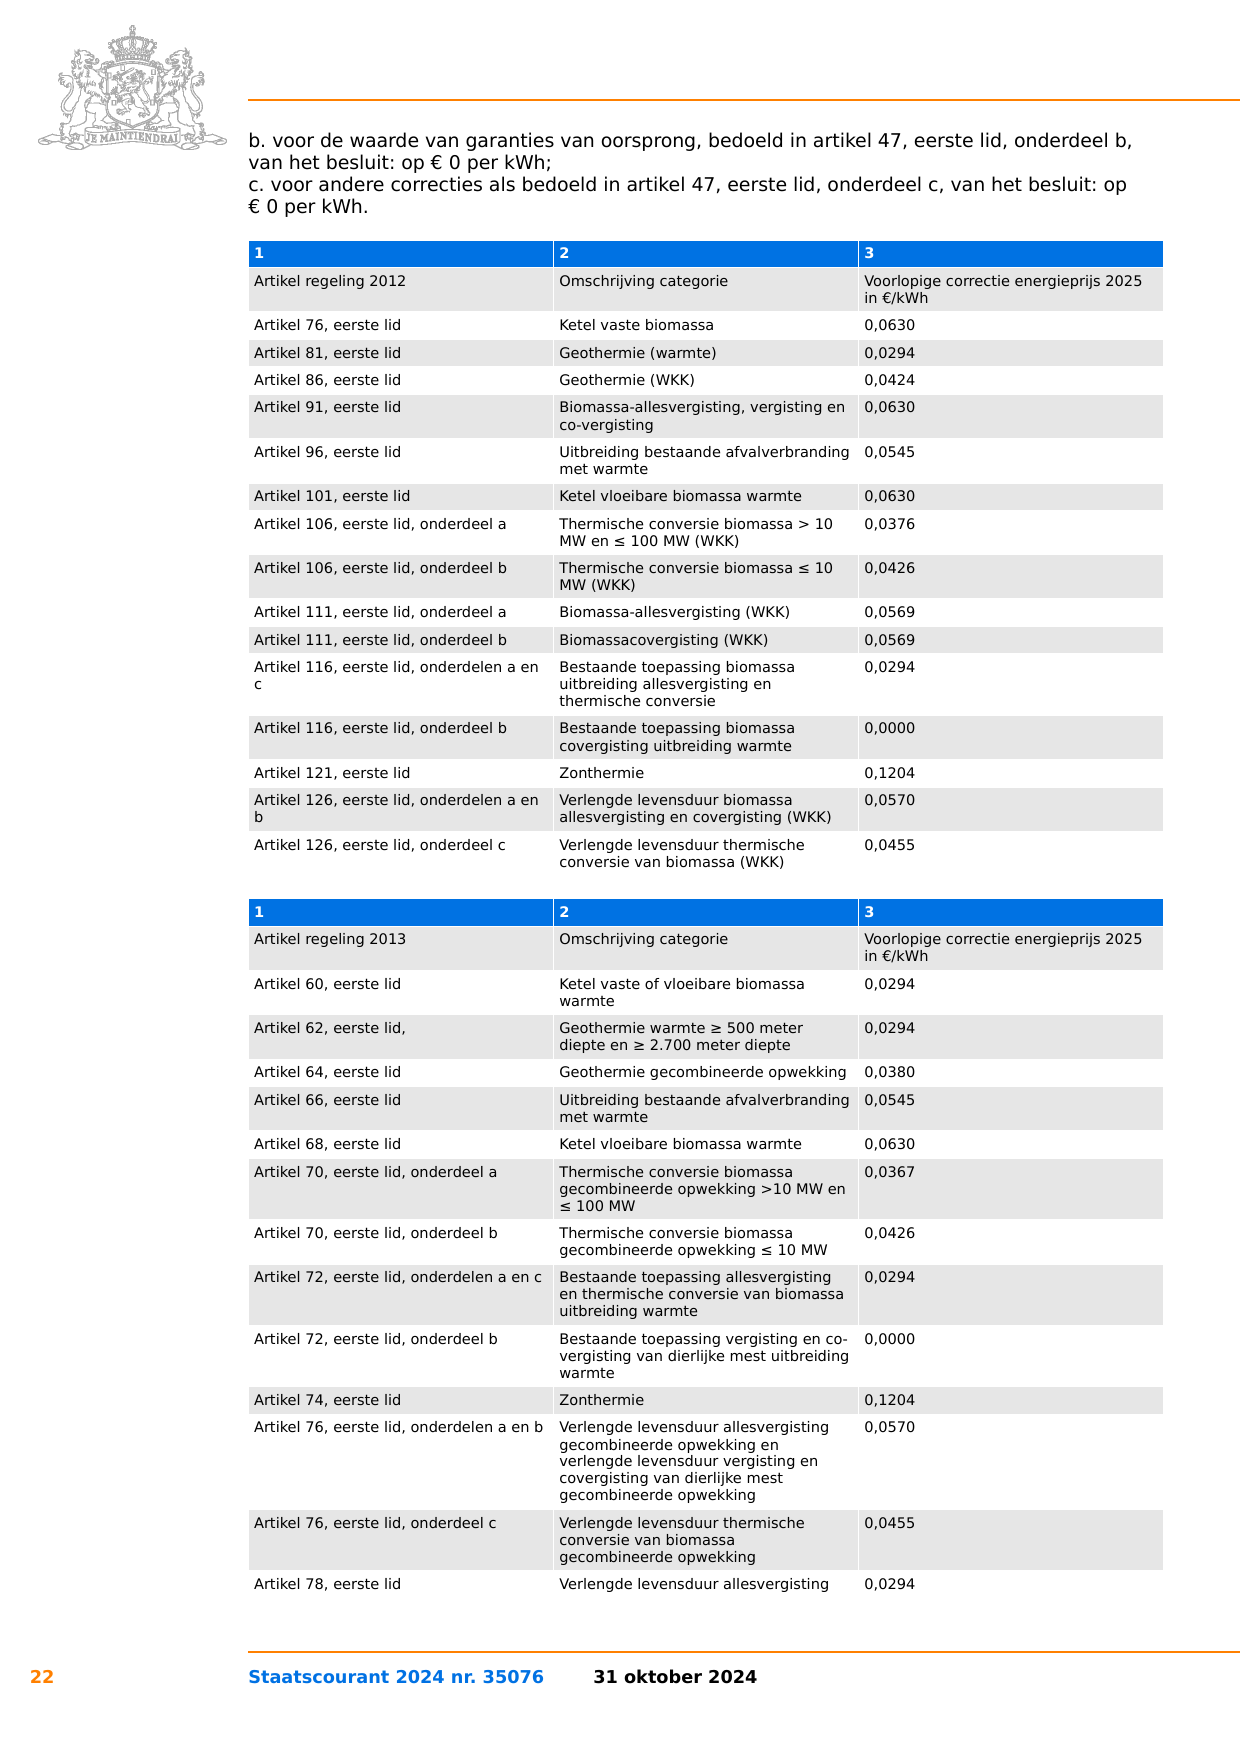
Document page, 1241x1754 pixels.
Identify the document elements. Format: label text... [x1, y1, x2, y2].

table_cell 0,0570 [859, 1415, 1163, 1509]
table_cell Ketel vloeibare biomassa warmte [554, 1131, 858, 1158]
table_cell 0,0294 [859, 654, 1163, 715]
table_cell Artikel 72, eerste lid, onderdeel b [249, 1326, 553, 1386]
table_cell 0,0000 [859, 716, 1163, 759]
table_cell 0,0426 [859, 555, 1163, 598]
table_cell Artikel 91, eerste lid [249, 395, 553, 438]
table_cell Artikel 72, eerste lid, onderdelen a en c [249, 1265, 553, 1325]
table_cell Artikel regeling 2012 [249, 268, 553, 311]
table_cell Artikel 70, eerste lid, onderdeel b [249, 1220, 553, 1263]
table_cell 0,0294 [859, 1265, 1163, 1325]
table_cell Artikel 106, eerste lid, onderdeel a [249, 511, 553, 554]
table_cell Artikel 74, eerste lid [249, 1387, 553, 1414]
table_cell Artikel 86, eerste lid [249, 367, 553, 394]
table_cell Thermische conversie biomassa gecombineerde opwekking ≤ 10 MW [554, 1220, 858, 1263]
table_cell 0,0376 [859, 511, 1163, 554]
table_cell 0,0294 [859, 340, 1163, 366]
table_cell Biomassa-allesvergisting (WKK) [554, 600, 858, 626]
table_header 2 [554, 241, 858, 267]
table_cell Verlengde levensduur thermische conversie van biomassa gecombineerde opwekking [554, 1510, 858, 1570]
table_cell 0,0570 [859, 788, 1163, 831]
table_cell Omschrijving categorie [554, 927, 858, 970]
table_cell 0,0630 [859, 1131, 1163, 1158]
table_cell Artikel 111, eerste lid, onderdeel b [249, 627, 553, 653]
table_cell 0,0424 [859, 367, 1163, 394]
table_cell 0,0426 [859, 1220, 1163, 1263]
table_cell Verlengde levensduur thermische conversie van biomassa (WKK) [554, 832, 858, 875]
table_cell Bestaande toepassing biomassa uitbreiding allesvergisting en thermische conversie [554, 654, 858, 715]
table_cell 0,0294 [859, 1571, 1163, 1598]
text b. voor de waarde van garanties van oorsprong, bedoeld in artikel 47, eerste lid, onderdeel b, van het besluit: op € 0 per kWh; [248, 130, 1163, 174]
table_header 3 [859, 241, 1163, 267]
table_cell 0,0545 [859, 1087, 1163, 1130]
table_cell Artikel 96, eerste lid [249, 439, 553, 482]
table_cell Artikel 116, eerste lid, onderdelen a en c [249, 654, 553, 715]
table_cell Thermische conversie biomassa gecombineerde opwekking >10 MW en ≤ 100 MW [554, 1159, 858, 1219]
table_cell 0,0569 [859, 627, 1163, 653]
table_cell 0,0294 [859, 1015, 1163, 1059]
table_cell Zonthermie [554, 1387, 858, 1414]
table_cell Artikel 126, eerste lid, onderdeel c [249, 832, 553, 875]
table_cell Verlengde levensduur allesvergisting [554, 1571, 858, 1598]
table_cell Voorlopige correctie energieprijs 2025 in €/kWh [859, 268, 1163, 311]
table_cell Artikel 126, eerste lid, onderdelen a en b [249, 788, 553, 831]
table_header 1 [249, 899, 553, 926]
table_cell Geothermie warmte ≥ 500 meter diepte en ≥ 2.700 meter diepte [554, 1015, 858, 1059]
table_cell Artikel 116, eerste lid, onderdeel b [249, 716, 553, 759]
table_cell Biomassacovergisting (WKK) [554, 627, 858, 653]
table_cell Artikel 68, eerste lid [249, 1131, 553, 1158]
table_cell Geothermie (WKK) [554, 367, 858, 394]
table_cell 0,0380 [859, 1060, 1163, 1086]
table_cell Ketel vaste of vloeibare biomassa warmte [554, 971, 858, 1014]
text c. voor andere correcties als bedoeld in artikel 47, eerste lid, onderdeel c, van het besluit: op € 0 per kWh. [248, 174, 1163, 218]
table_cell Geothermie gecombineerde opwekking [554, 1060, 858, 1086]
table_cell 0,1204 [859, 760, 1163, 786]
table_cell 0,0569 [859, 600, 1163, 626]
table_cell Biomassa-allesvergisting, vergisting en co-vergisting [554, 395, 858, 438]
table_cell 0,1204 [859, 1387, 1163, 1414]
table_cell Bestaande toepassing vergisting en co-vergisting van dierlijke mest uitbreiding warmte [554, 1326, 858, 1386]
table_cell Artikel regeling 2013 [249, 927, 553, 970]
table_cell Artikel 106, eerste lid, onderdeel b [249, 555, 553, 598]
table_cell Voorlopige correctie energieprijs 2025 in €/kWh [859, 927, 1163, 970]
table_cell Artikel 66, eerste lid [249, 1087, 553, 1130]
table_header 2 [554, 899, 858, 926]
table_cell 0,0630 [859, 313, 1163, 339]
picture [38, 25, 227, 150]
table_cell Artikel 60, eerste lid [249, 971, 553, 1014]
table_cell 0,0000 [859, 1326, 1163, 1386]
table_cell Artikel 76, eerste lid [249, 313, 553, 339]
table_cell Uitbreiding bestaande afvalverbranding met warmte [554, 1087, 858, 1130]
table_cell Verlengde levensduur biomassa allesvergisting en covergisting (WKK) [554, 788, 858, 831]
table_cell Artikel 121, eerste lid [249, 760, 553, 786]
table_cell 0,0545 [859, 439, 1163, 482]
table_cell Geothermie (warmte) [554, 340, 858, 366]
table_cell 0,0630 [859, 395, 1163, 438]
table_header 3 [859, 899, 1163, 926]
table_cell Artikel 78, eerste lid [249, 1571, 553, 1598]
table_cell Ketel vloeibare biomassa warmte [554, 484, 858, 510]
table_cell 0,0630 [859, 484, 1163, 510]
table_cell Ketel vaste biomassa [554, 313, 858, 339]
table_cell 0,0455 [859, 1510, 1163, 1570]
table_cell 0,0367 [859, 1159, 1163, 1219]
table_cell Artikel 101, eerste lid [249, 484, 553, 510]
table_cell Artikel 62, eerste lid, [249, 1015, 553, 1059]
table_cell Omschrijving categorie [554, 268, 858, 311]
table_cell Artikel 81, eerste lid [249, 340, 553, 366]
table_cell Uitbreiding bestaande afvalverbranding met warmte [554, 439, 858, 482]
table_cell Bestaande toepassing allesvergisting en thermische conversie van biomassa uitbreiding warmte [554, 1265, 858, 1325]
table_cell Verlengde levensduur allesvergisting gecombineerde opwekking en verlengde levensduur vergisting en covergisting van dierlijke mest gecombineerde opwekking [554, 1415, 858, 1509]
table_cell 0,0294 [859, 971, 1163, 1014]
table_cell Thermische conversie biomassa > 10 MW en ≤ 100 MW (WKK) [554, 511, 858, 554]
table_cell Artikel 76, eerste lid, onderdelen a en b [249, 1415, 553, 1509]
table_cell 0,0455 [859, 832, 1163, 875]
table_cell Artikel 76, eerste lid, onderdeel c [249, 1510, 553, 1570]
table_cell Zonthermie [554, 760, 858, 786]
table_cell Bestaande toepassing biomassa covergisting uitbreiding warmte [554, 716, 858, 759]
table_cell Thermische conversie biomassa ≤ 10 MW (WKK) [554, 555, 858, 598]
table_cell Artikel 70, eerste lid, onderdeel a [249, 1159, 553, 1219]
table_cell Artikel 64, eerste lid [249, 1060, 553, 1086]
table_header 1 [249, 241, 553, 267]
table_cell Artikel 111, eerste lid, onderdeel a [249, 600, 553, 626]
